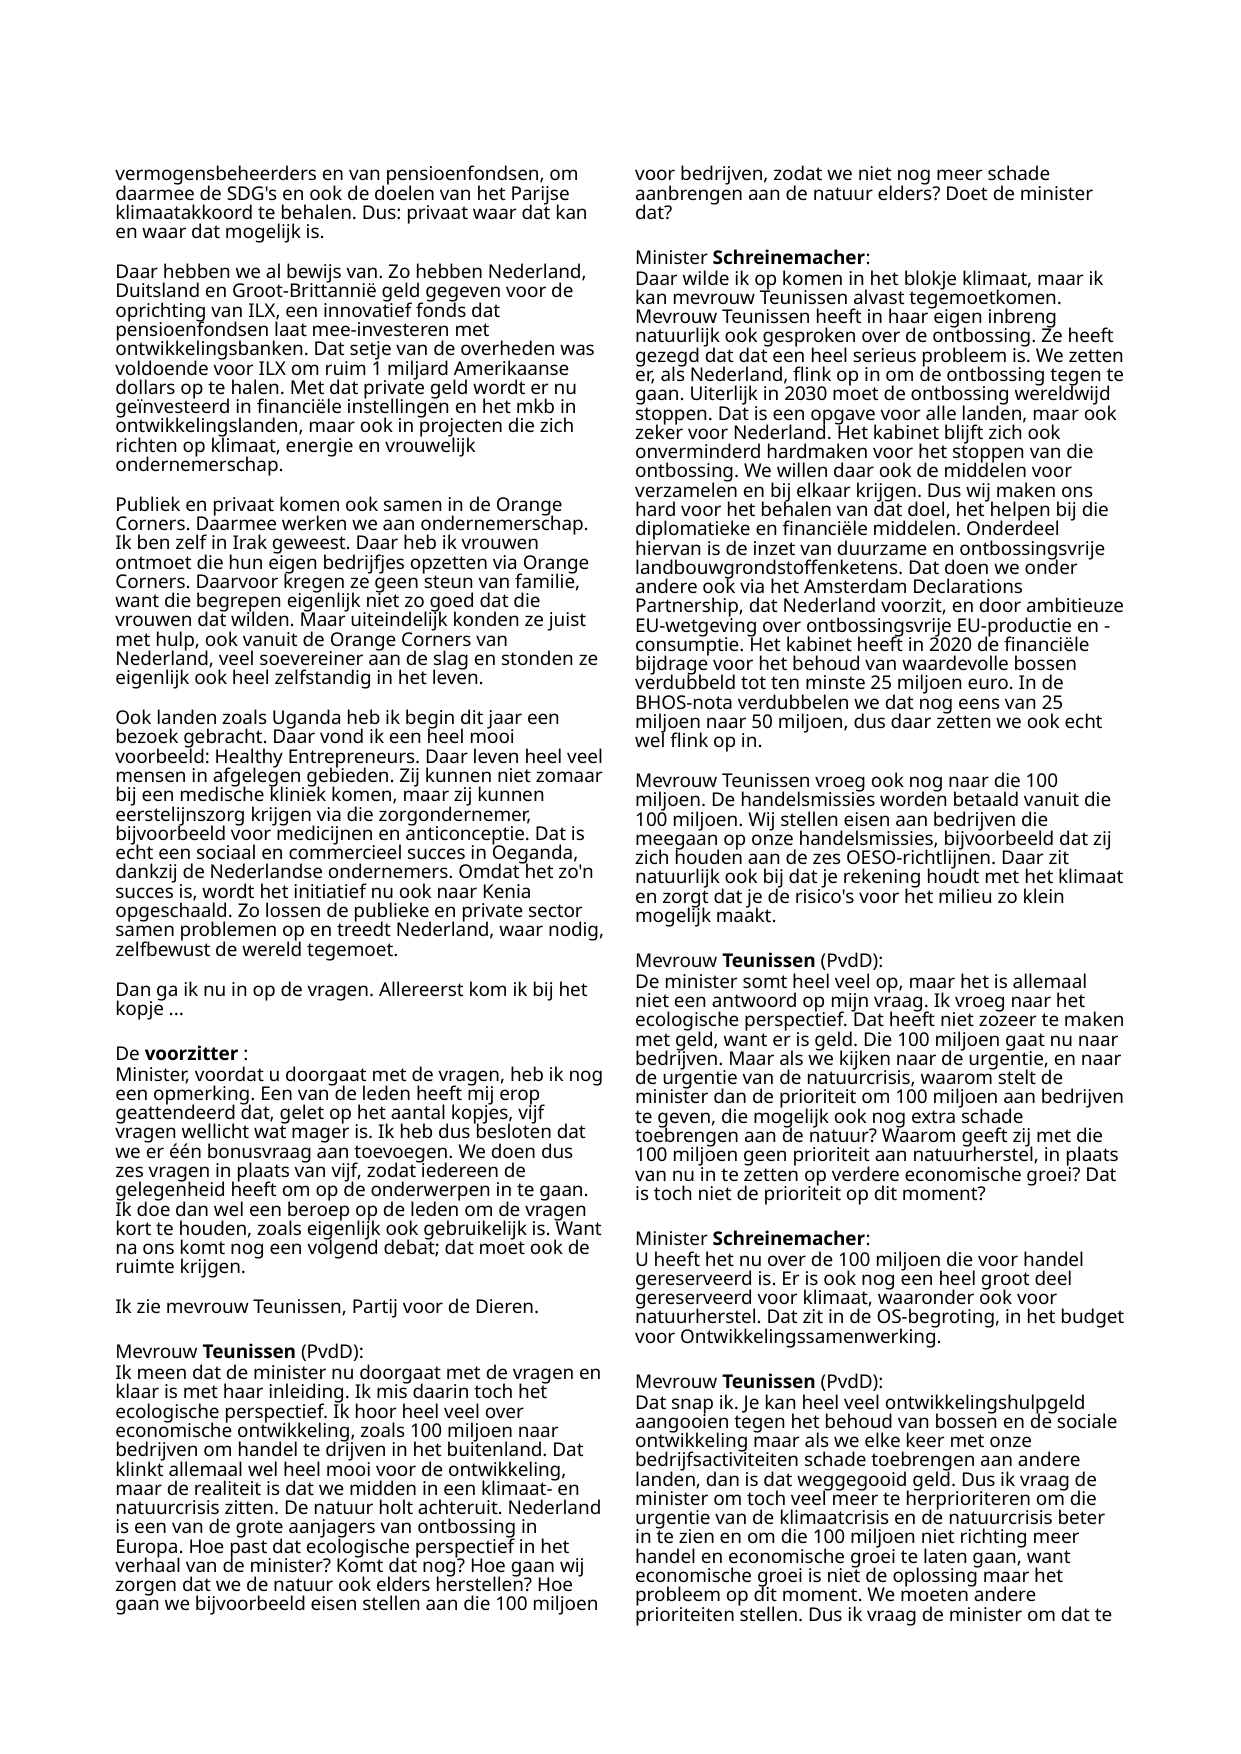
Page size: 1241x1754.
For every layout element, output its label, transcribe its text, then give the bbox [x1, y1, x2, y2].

text U heeft het nu over de 100 miljoen die voor handel gereserveerd is. Er is ook nog een heel groot deel gereserveerd voor klimaat, waaronder ook voor natuurherstel. Dat zit in de OS-begroting, in het budget voor Ontwikkelingssamenwerking. [635, 1251, 1125, 1347]
text De minister somt heel veel op, maar het is allemaal niet een antwoord op mijn vraag. Ik vroeg naar het ecologische perspectief. Dat heeft niet zozeer te maken met geld, want er is geld. Die 100 miljoen gaat nu naar bedrijven. Maar als we kijken naar de urgentie, en naar de urgentie van de natuurcrisis, waarom stelt de minister dan de prioriteit om 100 miljoen aan bedrijven te geven, die mogelijk ook nog extra schade toebrengen aan de natuur? Waarom geeft zij met die 100 miljoen geen prioriteit aan natuurherstel, in plaats van nu in te zetten op verdere economische groei? Dat is toch niet de prioriteit op dit moment? [635, 973, 1125, 1204]
text Ik zie mevrouw Teunissen, Partij voor de Dieren. [115, 1298, 605, 1318]
text Dat snap ik. Je kan heel veel ontwikkelingshulpgeld aangooien tegen het behoud van bossen en de sociale ontwikkeling maar als we elke keer met onze bedrijfsactiviteiten schade toebrengen aan andere landen, dan is dat weggegooid geld. Dus ik vraag de minister om toch veel meer te herprioriteren om die urgentie van de klimaatcrisis en de natuurcrisis beter in te zien en om die 100 miljoen niet richting meer handel en economische groei te laten gaan, want economische groei is niet de oplossing maar het probleem op dit moment. We moeten andere prioriteiten stellen. Dus ik vraag de minister om dat te [635, 1394, 1125, 1625]
text Daar wilde ik op komen in het blokje klimaat, maar ik kan mevrouw Teunissen alvast tegemoetkomen. Mevrouw Teunissen heeft in haar eigen inbreng natuurlijk ook gesproken over de ontbossing. Ze heeft gezegd dat dat een heel serieus probleem is. We zetten er, als Nederland, flink op in om de ontbossing tegen te gaan. Uiterlijk in 2030 moet de ontbossing wereldwijd stoppen. Dat is een opgave voor alle landen, maar ook zeker voor Nederland. Het kabinet blijft zich ook onverminderd hardmaken voor het stoppen van die ontbossing. We willen daar ook de middelen voor verzamelen en bij elkaar krijgen. Dus wij maken ons hard voor het behalen van dat doel, het helpen bij die diplomatieke en financiële middelen. Onderdeel hiervan is de inzet van duurzame en ontbossingsvrije landbouwgrondstoffenketens. Dat doen we onder andere ook via het Amsterdam Declarations Partnership, dat Nederland voorzit, en door ambitieuze EU-wetgeving over ontbossingsvrije EU-productie en -consumptie. Het kabinet heeft in 2020 de financiële bijdrage voor het behoud van waardevolle bossen verdubbeld tot ten minste 25 miljoen euro. In de BHOS-nota verdubbelen we dat nog eens van 25 miljoen naar 50 miljoen, dus daar zetten we ook echt wel flink op in. [635, 270, 1125, 751]
text Publiek en privaat komen ook samen in de Orange Corners. Daarmee werken we aan ondernemerschap. Ik ben zelf in Irak geweest. Daar heb ik vrouwen ontmoet die hun eigen bedrijfjes opzetten via Orange Corners. Daarvoor kregen ze geen steun van familie, want die begrepen eigenlijk niet zo goed dat die vrouwen dat wilden. Maar uiteindelijk konden ze juist met hulp, ook vanuit de Orange Corners van Nederland, veel soevereiner aan de slag en stonden ze eigenlijk ook heel zelfstandig in het leven. [115, 496, 605, 688]
text Minister Schreinemacher: [635, 244, 1125, 270]
text Daar hebben we al bewijs van. Zo hebben Nederland, Duitsland en Groot-Brittannië geld gegeven voor de oprichting van ILX, een innovatief fonds dat pensioenfondsen laat mee-investeren met ontwikkelingsbanken. Dat setje van de overheden was voldoende voor ILX om ruim 1 miljard Amerikaanse dollars op te halen. Met dat private geld wordt er nu geïnvesteerd in financiële instellingen en het mkb in ontwikkelingslanden, maar ook in projecten die zich richten op klimaat, energie en vrouwelijk ondernemerschap. [115, 263, 605, 475]
text Minister Schreinemacher: [635, 1225, 1125, 1251]
text vermogensbeheerders en van pensioenfondsen, om daarmee de SDG's en ook de doelen van het Parijse klimaatakkoord te behalen. Dus: privaat waar dat kan en waar dat mogelijk is. [115, 165, 605, 242]
text Mevrouw Teunissen (PvdD): [115, 1338, 605, 1364]
text Minister, voordat u doorgaat met de vragen, heb ik nog een opmerking. Een van de leden heeft mij erop geattendeerd dat, gelet op het aantal kopjes, vijf vragen wellicht wat mager is. Ik heb dus besloten dat we er één bonusvraag aan toevoegen. We doen dus zes vragen in plaats van vijf, zodat iedereen de gelegenheid heeft om op de onderwerpen in te gaan. Ik doe dan wel een beroep op de leden om de vragen kort te houden, zoals eigenlijk ook gebruikelijk is. Want na ons komt nog een volgend debat; dat moet ook de ruimte krijgen. [115, 1066, 605, 1278]
text Mevrouw Teunissen vroeg ook nog naar die 100 miljoen. De handelsmissies worden betaald vanuit die 100 miljoen. Wij stellen eisen aan bedrijven die meegaan op onze handelsmissies, bijvoorbeeld dat zij zich houden aan de zes OESO-richtlijnen. Daar zit natuurlijk ook bij dat je rekening houdt met het klimaat en zorgt dat je de risico's voor het milieu zo klein mogelijk maakt. [635, 772, 1125, 926]
text Ik meen dat de minister nu doorgaat met de vragen en klaar is met haar inleiding. Ik mis daarin toch het ecologische perspectief. Ik hoor heel veel over economische ontwikkeling, zoals 100 miljoen naar bedrijven om handel te drijven in het buitenland. Dat klinkt allemaal wel heel mooi voor de ontwikkeling, maar de realiteit is dat we midden in een klimaat- en natuurcrisis zitten. De natuur holt achteruit. Nederland is een van de grote aanjagers van ontbossing in Europa. Hoe past dat ecologische perspectief in het verhaal van de minister? Komt dat nog? Hoe gaan wij zorgen dat we de natuur ook elders herstellen? Hoe gaan we bijvoorbeeld eisen stellen aan die 100 miljoen [115, 1364, 605, 1615]
text Dan ga ik nu in op de vragen. Allereerst kom ik bij het kopje ... [115, 981, 605, 1019]
text voor bedrijven, zodat we niet nog meer schade aanbrengen aan de natuur elders? Doet de minister dat? [635, 165, 1125, 223]
text Mevrouw Teunissen (PvdD): [635, 947, 1125, 973]
text Mevrouw Teunissen (PvdD): [635, 1368, 1125, 1394]
text Ook landen zoals Uganda heb ik begin dit jaar een bezoek gebracht. Daar vond ik een heel mooi voorbeeld: Healthy Entrepreneurs. Daar leven heel veel mensen in afgelegen gebieden. Zij kunnen niet zomaar bij een medische kliniek komen, maar zij kunnen eerstelijnszorg krijgen via die zorgondernemer, bijvoorbeeld voor medicijnen en anticonceptie. Dat is echt een sociaal en commercieel succes in Oeganda, dankzij de Nederlandse ondernemers. Omdat het zo'n succes is, wordt het initiatief nu ook naar Kenia opgeschaald. Zo lossen de publieke en private sector samen problemen op en treedt Nederland, waar nodig, zelfbewust de wereld tegemoet. [115, 709, 605, 960]
text De voorzitter : [115, 1040, 605, 1066]
